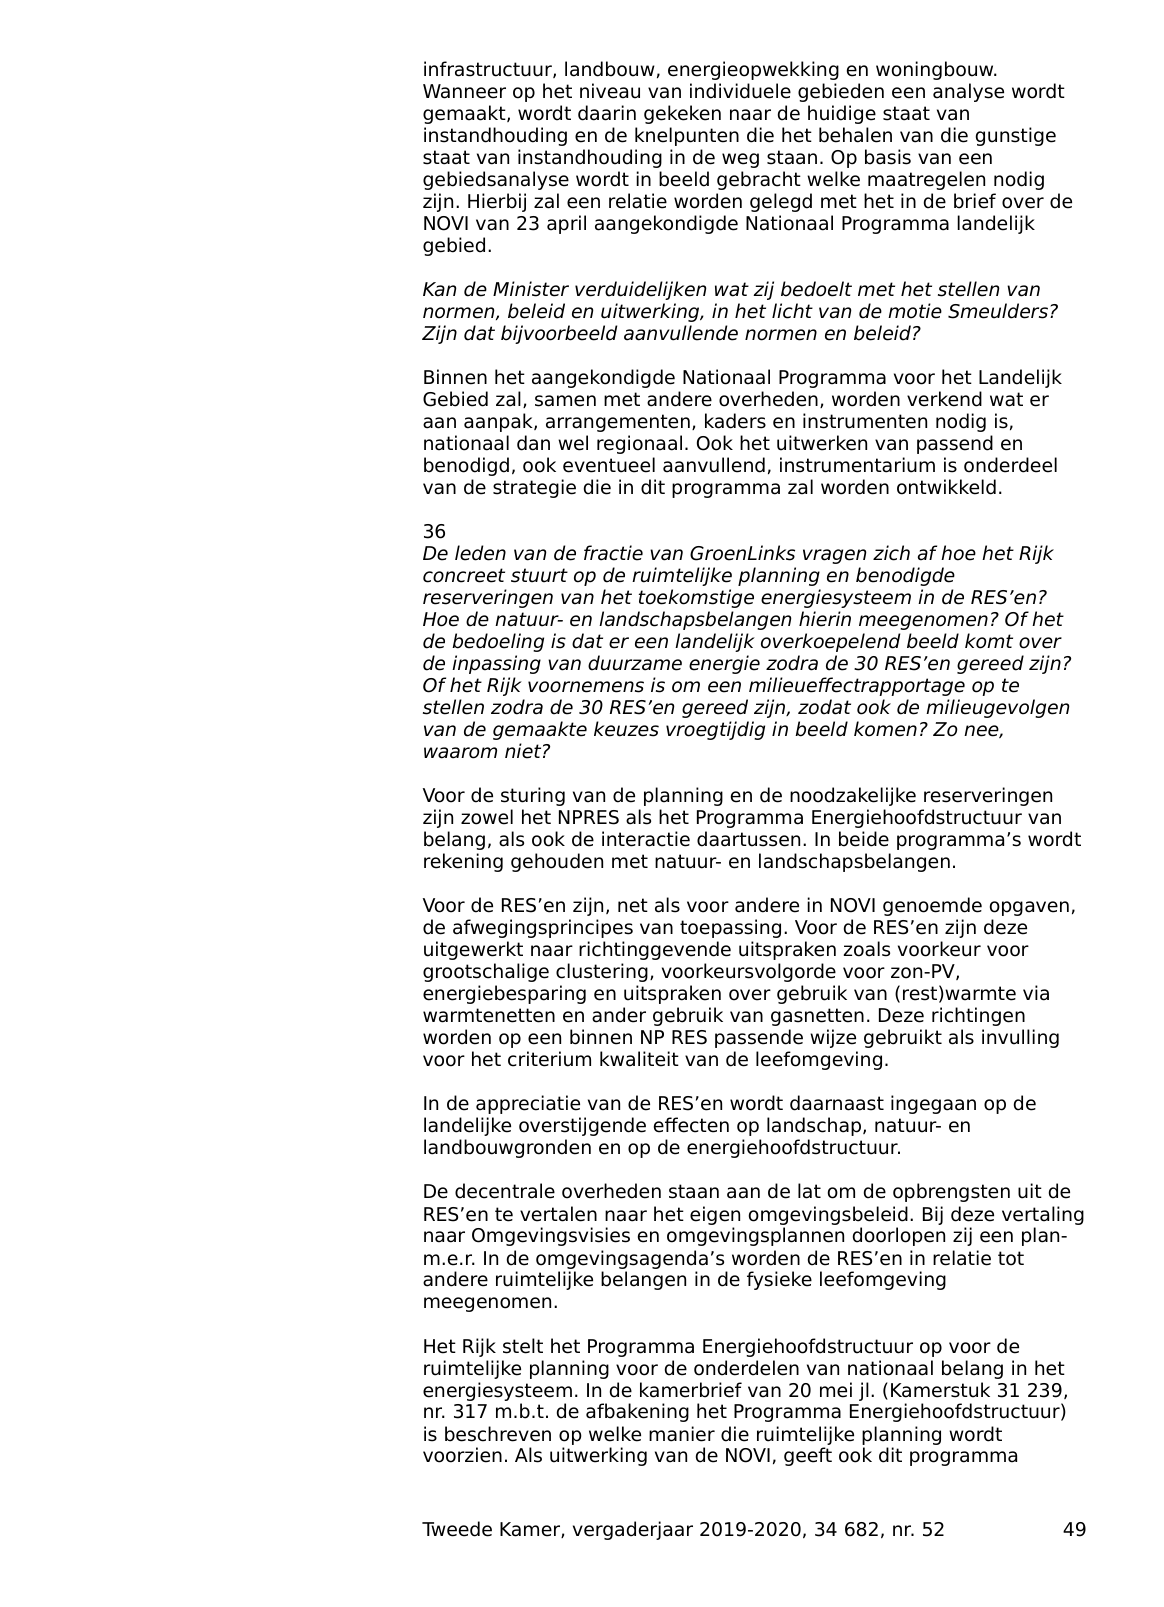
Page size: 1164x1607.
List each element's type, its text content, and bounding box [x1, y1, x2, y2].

text Het Rijk stelt het Programma Energiehoofdstructuur op voor de ruimtelijke planning voor de onderdelen van nationaal belang in het energiesysteem. In de kamerbrief van 20 mei jl. (Kamerstuk 31 239, nr. 317 m.b.t. de afbakening het Programma Energiehoofdstructuur) is beschreven op welke manier die ruimtelijke planning wordt voorzien. Als uitwerking van de NOVI, geeft ook dit programma [422, 1336, 1087, 1467]
text De decentrale overheden staan aan de lat om de opbrengsten uit de RES’en te vertalen naar het eigen omgevingsbeleid. Bij deze vertaling naar Omgevingsvisies en omgevingsplannen doorlopen zij een plan-m.e.r. In de omgevingsagenda’s worden de RES’en in relatie tot andere ruimtelijke belangen in de fysieke leefomgeving meegenomen. [422, 1181, 1087, 1313]
text 36 [422, 521, 1087, 543]
text Binnen het aangekondigde Nationaal Programma voor het Landelijk Gebied zal, samen met andere overheden, worden verkend wat er aan aanpak, arrangementen, kaders en instrumenten nodig is, nationaal dan wel regionaal. Ook het uitwerken van passend en benodigd, ook eventueel aanvullend, instrumentarium is onderdeel van de strategie die in dit programma zal worden ontwikkeld. [422, 367, 1087, 499]
text In de appreciatie van de RES’en wordt daarnaast ingegaan op de landelijke overstijgende effecten op landschap, natuur- en landbouwgronden en op de energiehoofdstructuur. [422, 1093, 1087, 1159]
text Kan de Minister verduidelijken wat zij bedoelt met het stellen van normen, beleid en uitwerking, in het licht van de motie Smeulders? Zijn dat bijvoorbeeld aanvullende normen en beleid? [422, 279, 1087, 345]
text infrastructuur, landbouw, energieopwekking en woningbouw. Wanneer op het niveau van individuele gebieden een analyse wordt gemaakt, wordt daarin gekeken naar de huidige staat van instandhouding en de knelpunten die het behalen van die gunstige staat van instandhouding in de weg staan. Op basis van een gebiedsanalyse wordt in beeld gebracht welke maatregelen nodig zijn. Hierbij zal een relatie worden gelegd met het in de brief over de NOVI van 23 april aangekondigde Nationaal Programma landelijk gebied. [422, 59, 1087, 257]
text Voor de RES’en zijn, net als voor andere in NOVI genoemde opgaven, de afwegingsprincipes van toepassing. Voor de RES’en zijn deze uitgewerkt naar richtinggevende uitspraken zoals voorkeur voor grootschalige clustering, voorkeursvolgorde voor zon-PV, energiebesparing en uitspraken over gebruik van (rest)warmte via warmtenetten en ander gebruik van gasnetten. Deze richtingen worden op een binnen NP RES passende wijze gebruikt als invulling voor het criterium kwaliteit van de leefomgeving. [422, 895, 1087, 1071]
text Voor de sturing van de planning en de noodzakelijke reserveringen zijn zowel het NPRES als het Programma Energiehoofdstructuur van belang, als ook de interactie daartussen. In beide programma’s wordt rekening gehouden met natuur- en landschapsbelangen. [422, 785, 1087, 873]
text De leden van de fractie van GroenLinks vragen zich af hoe het Rijk concreet stuurt op de ruimtelijke planning en benodigde reserveringen van het toekomstige energiesysteem in de RES’en? Hoe de natuur- en landschapsbelangen hierin meegenomen? Of het de bedoeling is dat er een landelijk overkoepelend beeld komt over de inpassing van duurzame energie zodra de 30 RES’en gereed zijn? Of het Rijk voornemens is om een milieueffectrapportage op te stellen zodra de 30 RES’en gereed zijn, zodat ook de milieugevolgen van de gemaakte keuzes vroegtijdig in beeld komen? Zo nee, waarom niet? [422, 543, 1087, 763]
